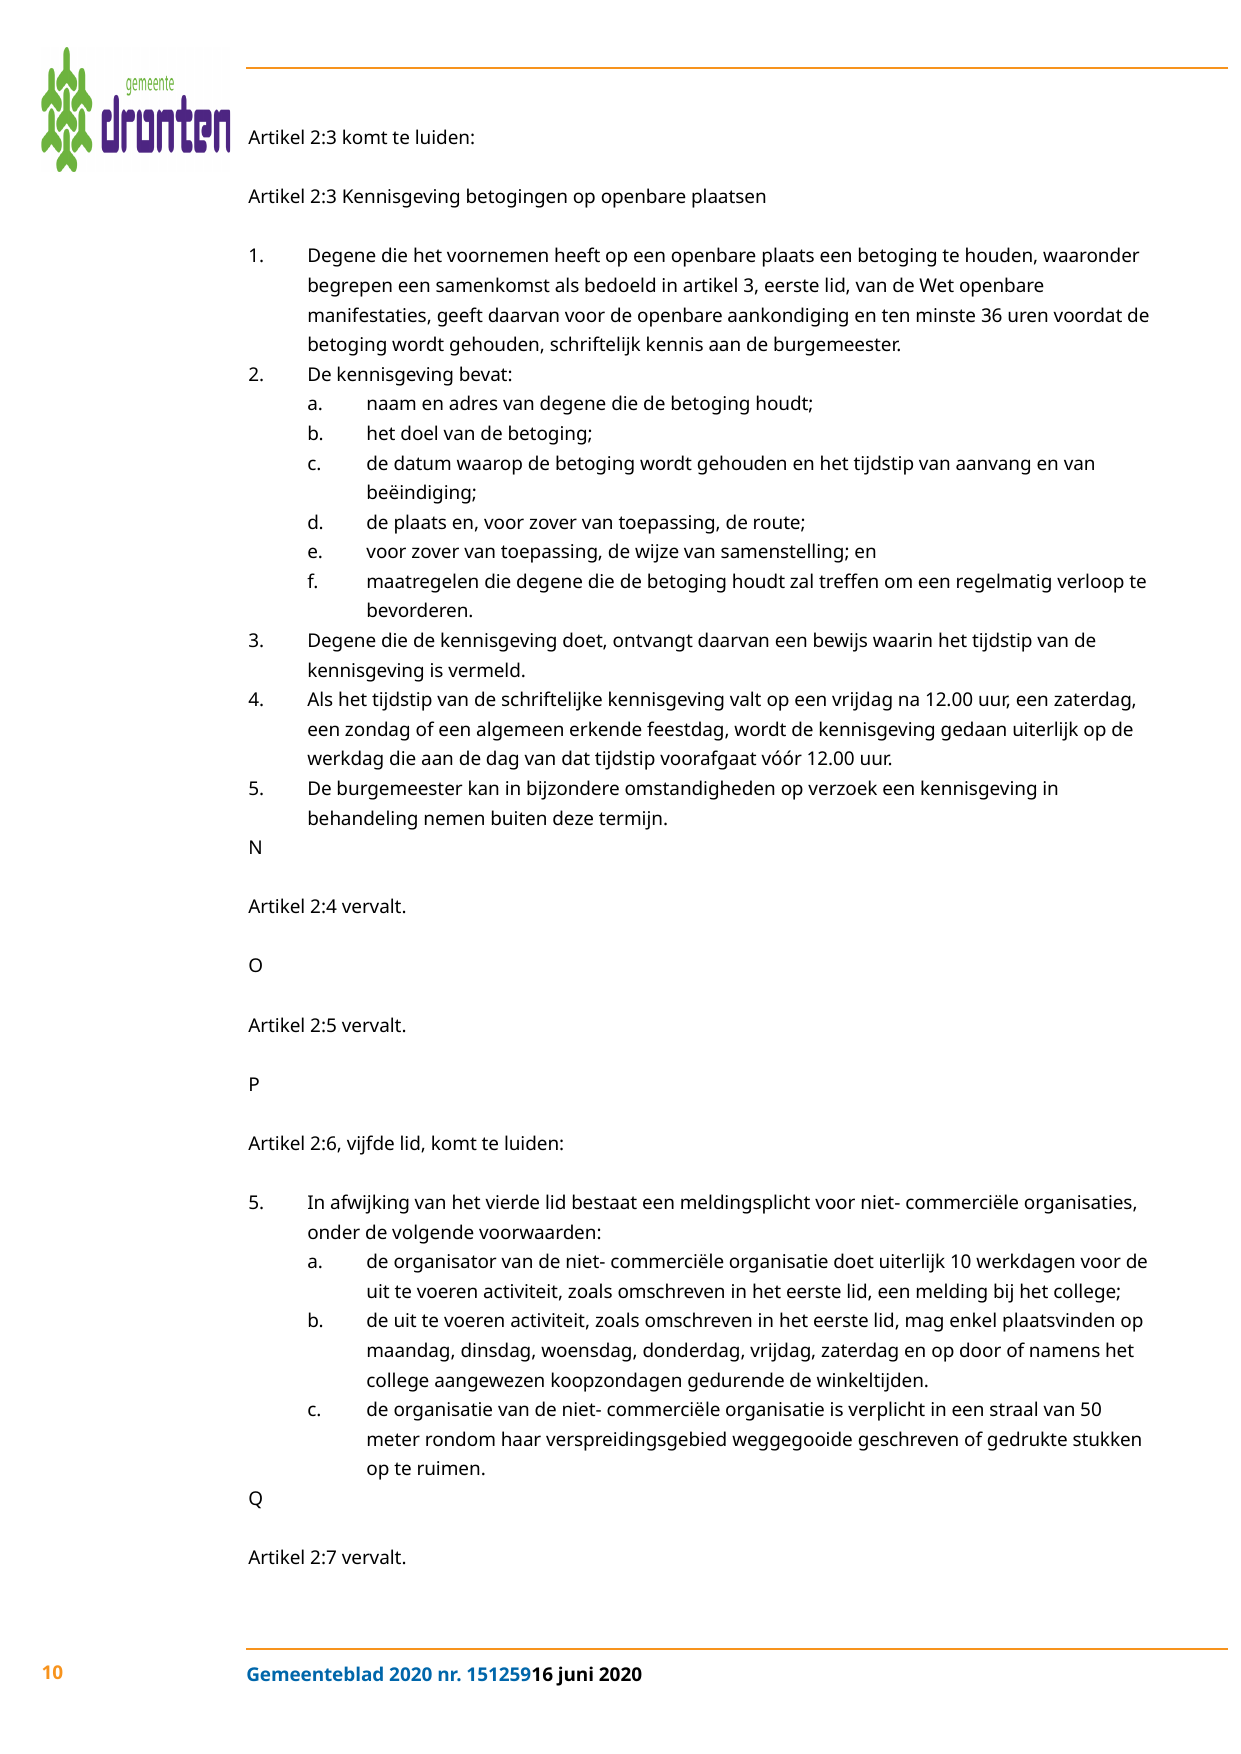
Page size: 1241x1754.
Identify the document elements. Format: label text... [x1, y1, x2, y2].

text Q [248, 1485, 1152, 1511]
list Degene die het voornemen heeft op een openbare plaats een betoging te houden, waaronder begrepen een samenkomst als bedoeld in artikel 3, eerste lid, van de Wet openbare manifestaties, geeft daarvan voor de openbare aankondiging en ten minste 36 uren voordat de betoging wordt gehouden, schriftelijk kennis aan de burgemeester. [248, 243, 1152, 357]
list de datum waarop de betoging wordt gehouden en het tijdstip van aanvang en van beëindiging; [307, 450, 1152, 505]
text Artikel 2:3 komt te luiden: [248, 124, 1152, 150]
list voor zover van toepassing, de wijze van samenstelling; en [307, 538, 1152, 564]
list Als het tijdstip van de schriftelijke kennisgeving valt op een vrijdag na 12.00 uur, een zaterdag, een zondag of een algemeen erkende feestdag, wordt de kennisgeving gedaan uiterlijk op de werkdag die aan de dag van dat tijdstip voorafgaat vóór 12.00 uur. [248, 686, 1152, 771]
text Artikel 2:7 vervalt. [248, 1544, 1152, 1570]
picture [41, 47, 231, 172]
list De burgemeester kan in bijzondere omstandigheden op verzoek een kennisgeving in behandeling nemen buiten deze termijn. [248, 775, 1152, 831]
text Artikel 2:4 vervalt. [248, 893, 1152, 919]
list de organisator van de niet- commerciële organisatie doet uiterlijk 10 werkdagen voor de uit te voeren activiteit, zoals omschreven in het eerste lid, een melding bij het college; [307, 1248, 1152, 1304]
list In afwijking van het vierde lid bestaat een meldingsplicht voor niet- commerciële organisaties, onder de volgende voorwaarden: [248, 1189, 1152, 1245]
list de uit te voeren activiteit, zoals omschreven in het eerste lid, mag enkel plaatsvinden op maandag, dinsdag, woensdag, donderdag, vrijdag, zaterdag en op door of namens het college aangewezen koopzondagen gedurende de winkeltijden. [307, 1308, 1152, 1393]
text Artikel 2:3 Kennisgeving betogingen op openbare plaatsen [248, 183, 1152, 209]
list naam en adres van degene die de betoging houdt; [307, 391, 1152, 416]
text Artikel 2:6, vijfde lid, komt te luiden: [248, 1130, 1152, 1156]
text P [248, 1071, 1152, 1097]
list de organisatie van de niet- commerciële organisatie is verplicht in een straal van 50 meter rondom haar verspreidingsgebied weggegooide geschreven of gedrukte stukken op te ruimen. [307, 1396, 1152, 1481]
list Degene die de kennisgeving doet, ontvangt daarvan een bewijs waarin het tijdstip van de kennisgeving is vermeld. [248, 627, 1152, 683]
text Artikel 2:5 vervalt. [248, 1012, 1152, 1038]
list De kennisgeving bevat: [248, 361, 1152, 387]
text N [248, 834, 1152, 860]
text O [248, 953, 1152, 978]
list de plaats en, voor zover van toepassing, de route; [307, 509, 1152, 535]
list het doel van de betoging; [307, 420, 1152, 446]
list maatregelen die degene die de betoging houdt zal treffen om een regelmatig verloop te bevorderen. [307, 568, 1152, 623]
